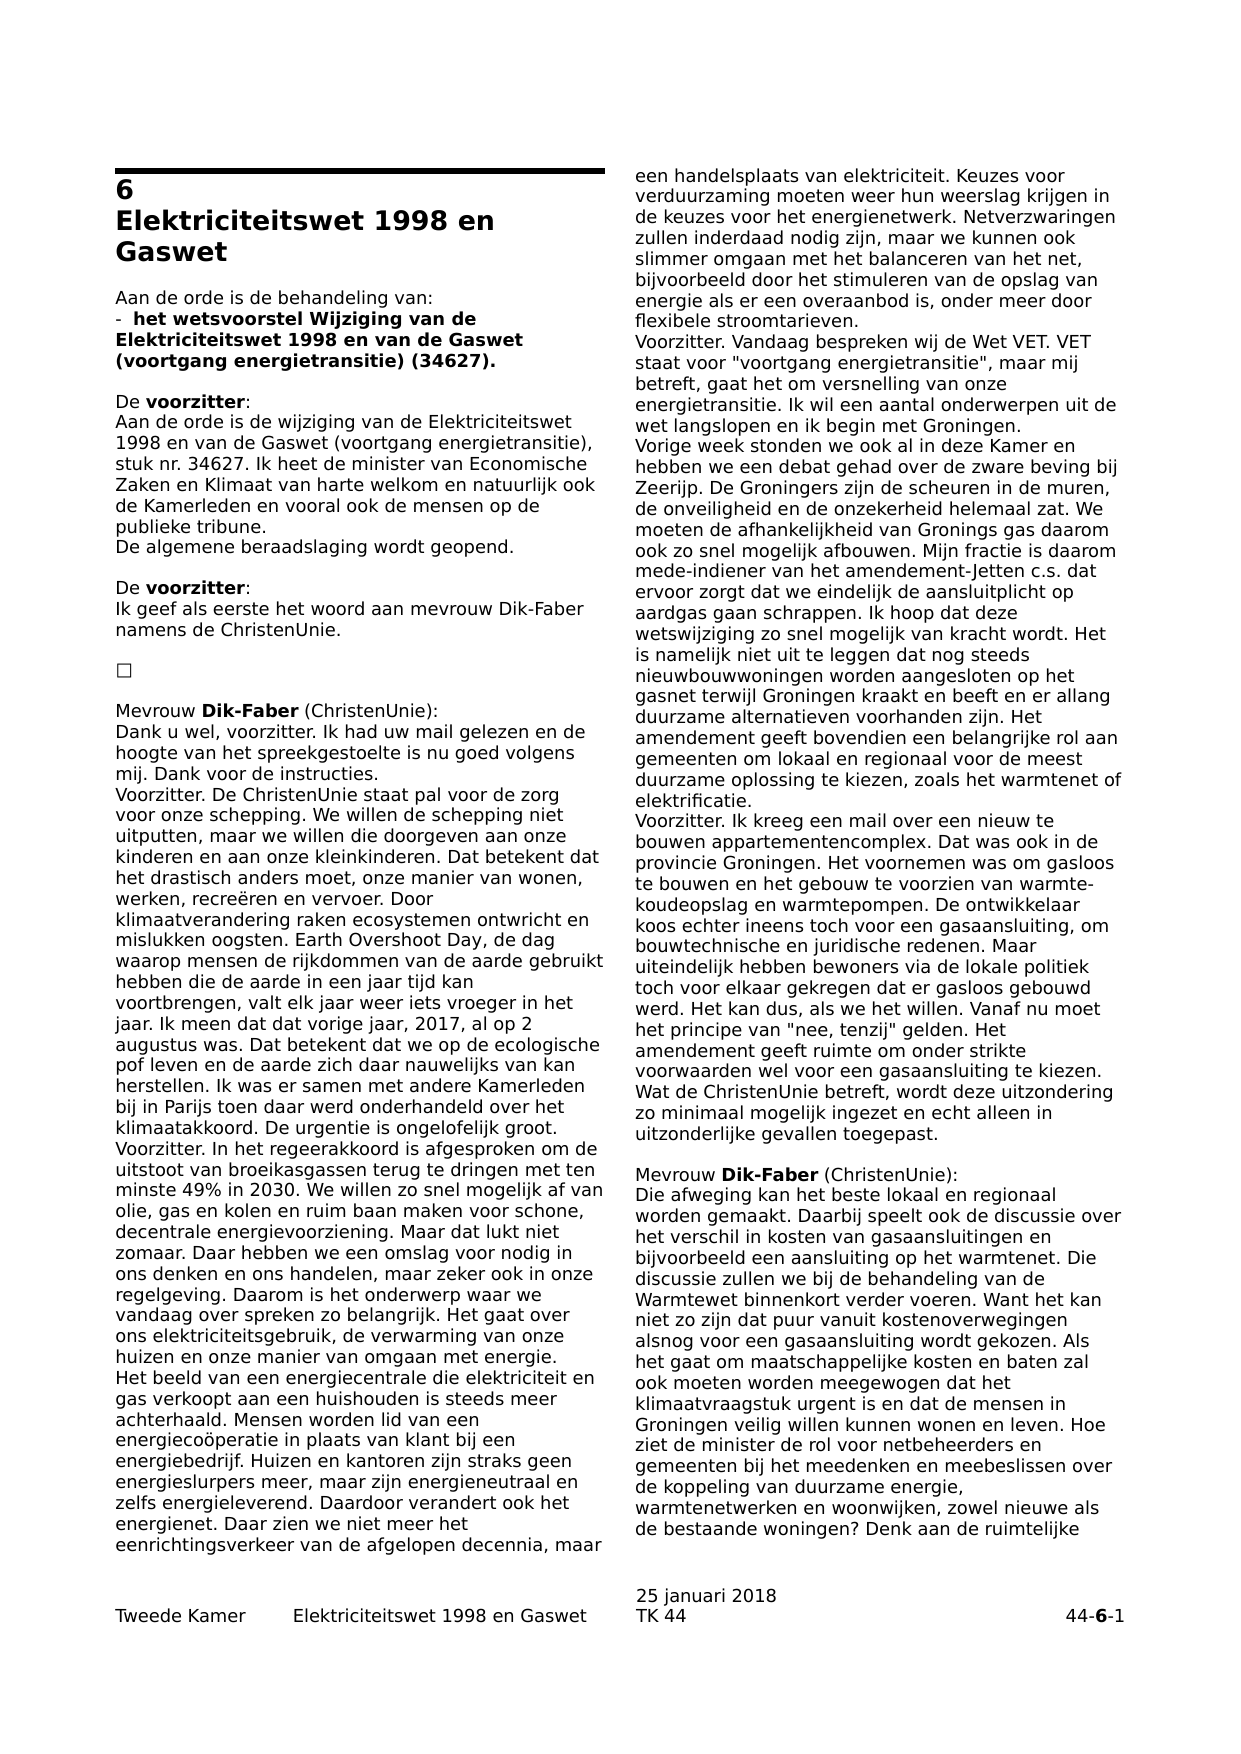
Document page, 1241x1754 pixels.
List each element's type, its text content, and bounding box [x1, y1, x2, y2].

text Aan de orde is de wijziging van de Elektriciteitswet 1998 en van de Gaswet (voortgang energietransitie), stuk nr. 34627. Ik heet de minister van Economische Zaken en Klimaat van harte welkom en natuurlijk ook de Kamerleden en vooral ook de mensen op de publieke tribune. [115, 412, 605, 537]
text Voorzitter. Ik kreeg een mail over een nieuw te bouwen appartementencomplex. Dat was ook in de provincie Groningen. Het voornemen was om gasloos te bouwen en het gebouw te voorzien van warmte-koudeopslag en warmtepompen. De ontwikkelaar koos echter ineens toch voor een gasaansluiting, om bouwtechnische en juridische redenen. Maar uiteindelijk hebben bewoners via de lokale politiek toch voor elkaar gekregen dat er gasloos gebouwd werd. Het kan dus, als we het willen. Vanaf nu moet het principe van "nee, tenzij" gelden. Het amendement geeft ruimte om onder strikte voorwaarden wel voor een gasaansluiting te kiezen. Wat de ChristenUnie betreft, wordt deze uitzondering zo minimaal mogelijk ingezet en echt alleen in uitzonderlijke gevallen toegepast. [635, 811, 1125, 1144]
text Het beeld van een energiecentrale die elektriciteit en gas verkoopt aan een huishouden is steeds meer achterhaald. Mensen worden lid van een energiecoöperatie in plaats van klant bij een energiebedrijf. Huizen en kantoren zijn straks geen energieslurpers meer, maar zijn energieneutraal en zelfs energieleverend. Daardoor verandert ook het energienet. Daar zien we niet meer het eenrichtingsverkeer van de afgelopen decennia, maar [115, 1368, 605, 1555]
text De voorzitter: [115, 391, 605, 412]
text Aan de orde is de behandeling van: [115, 288, 605, 309]
text Mevrouw Dik-Faber (ChristenUnie): [115, 701, 605, 722]
text Voorzitter. Vandaag bespreken wij de Wet VET. VET staat voor "voortgang energietransitie", maar mij betreft, gaat het om versnelling van onze energietransitie. Ik wil een aantal onderwerpen uit de wet langslopen en ik begin met Groningen. [635, 332, 1125, 436]
text Ik geef als eerste het woord aan mevrouw Dik-Faber namens de ChristenUnie. [115, 599, 605, 640]
text De voorzitter: [115, 578, 605, 599]
list het wetsvoorstel Wijziging van de Elektriciteitswet 1998 en van de Gaswet (voortgang energietransitie) (34627). [115, 309, 605, 371]
text De algemene beraadslaging wordt geopend. [115, 537, 605, 558]
title 6 Elektriciteitswet 1998 en Gaswet [115, 174, 605, 268]
text Die afweging kan het beste lokaal en regionaal worden gemaakt. Daarbij speelt ook de discussie over het verschil in kosten van gasaansluitingen en bijvoorbeeld een aansluiting op het warmtenet. Die discussie zullen we bij de behandeling van de Warmtewet binnenkort verder voeren. Want het kan niet zo zijn dat puur vanuit kostenoverwegingen alsnog voor een gasaansluiting wordt gekozen. Als het gaat om maatschappelijke kosten en baten zal ook moeten worden meegewogen dat het klimaatvraagstuk urgent is en dat de mensen in Groningen veilig willen kunnen wonen en leven. Hoe ziet de minister de rol voor netbeheerders en gemeenten bij het meedenken en meebeslissen over de koppeling van duurzame energie, warmtenetwerken en woonwijken, zowel nieuwe als de bestaande woningen? Denk aan de ruimtelijke [635, 1185, 1125, 1539]
text Dank u wel, voorzitter. Ik had uw mail gelezen en de hoogte van het spreekgestoelte is nu goed volgens mij. Dank voor de instructies. [115, 722, 605, 784]
text Voorzitter. De ChristenUnie staat pal voor de zorg voor onze schepping. We willen de schepping niet uitputten, maar we willen die doorgeven aan onze kinderen en aan onze kleinkinderen. Dat betekent dat het drastisch anders moet, onze manier van wonen, werken, recreëren en vervoer. Door klimaatverandering raken ecosystemen ontwricht en mislukken oogsten. Earth Overshoot Day, de dag waarop mensen de rijkdommen van de aarde gebruikt hebben die de aarde in een jaar tijd kan voortbrengen, valt elk jaar weer iets vroeger in het jaar. Ik meen dat dat vorige jaar, 2017, al op 2 augustus was. Dat betekent dat we op de ecologische pof leven en de aarde zich daar nauwelijks van kan herstellen. Ik was er samen met andere Kamerleden bij in Parijs toen daar werd onderhandeld over het klimaatakkoord. De urgentie is ongelofelijk groot. [115, 784, 605, 1138]
text Voorzitter. In het regeerakkoord is afgesproken om de uitstoot van broeikasgassen terug te dringen met ten minste 49% in 2030. We willen zo snel mogelijk af van olie, gas en kolen en ruim baan maken voor schone, decentrale energievoorziening. Maar dat lukt niet zomaar. Daar hebben we een omslag voor nodig in ons denken en ons handelen, maar zeker ook in onze regelgeving. Daarom is het onderwerp waar we vandaag over spreken zo belangrijk. Het gaat over ons elektriciteitsgebruik, de verwarming van onze huizen en onze manier van omgaan met energie. [115, 1138, 605, 1368]
text ⬜ [115, 660, 605, 681]
text Mevrouw Dik-Faber (ChristenUnie): [635, 1164, 1125, 1185]
text een handelsplaats van elektriciteit. Keuzes voor verduurzaming moeten weer hun weerslag krijgen in de keuzes voor het energienetwerk. Netverzwaringen zullen inderdaad nodig zijn, maar we kunnen ook slimmer omgaan met het balanceren van het net, bijvoorbeeld door het stimuleren van de opslag van energie als er een overaanbod is, onder meer door flexibele stroomtarieven. [635, 165, 1125, 332]
text Vorige week stonden we ook al in deze Kamer en hebben we een debat gehad over de zware beving bij Zeerijp. De Groningers zijn de scheuren in de muren, de onveiligheid en de onzekerheid helemaal zat. We moeten de afhankelijkheid van Gronings gas daarom ook zo snel mogelijk afbouwen. Mijn fractie is daarom mede-indiener van het amendement-Jetten c.s. dat ervoor zorgt dat we eindelijk de aansluitplicht op aardgas gaan schrappen. Ik hoop dat deze wetswijziging zo snel mogelijk van kracht wordt. Het is namelijk niet uit te leggen dat nog steeds nieuwbouwwoningen worden aangesloten op het gasnet terwijl Groningen kraakt en beeft en er allang duurzame alternatieven voorhanden zijn. Het amendement geeft bovendien een belangrijke rol aan gemeenten om lokaal en regionaal voor de meest duurzame oplossing te kiezen, zoals het warmtenet of elektrificatie. [635, 436, 1125, 811]
